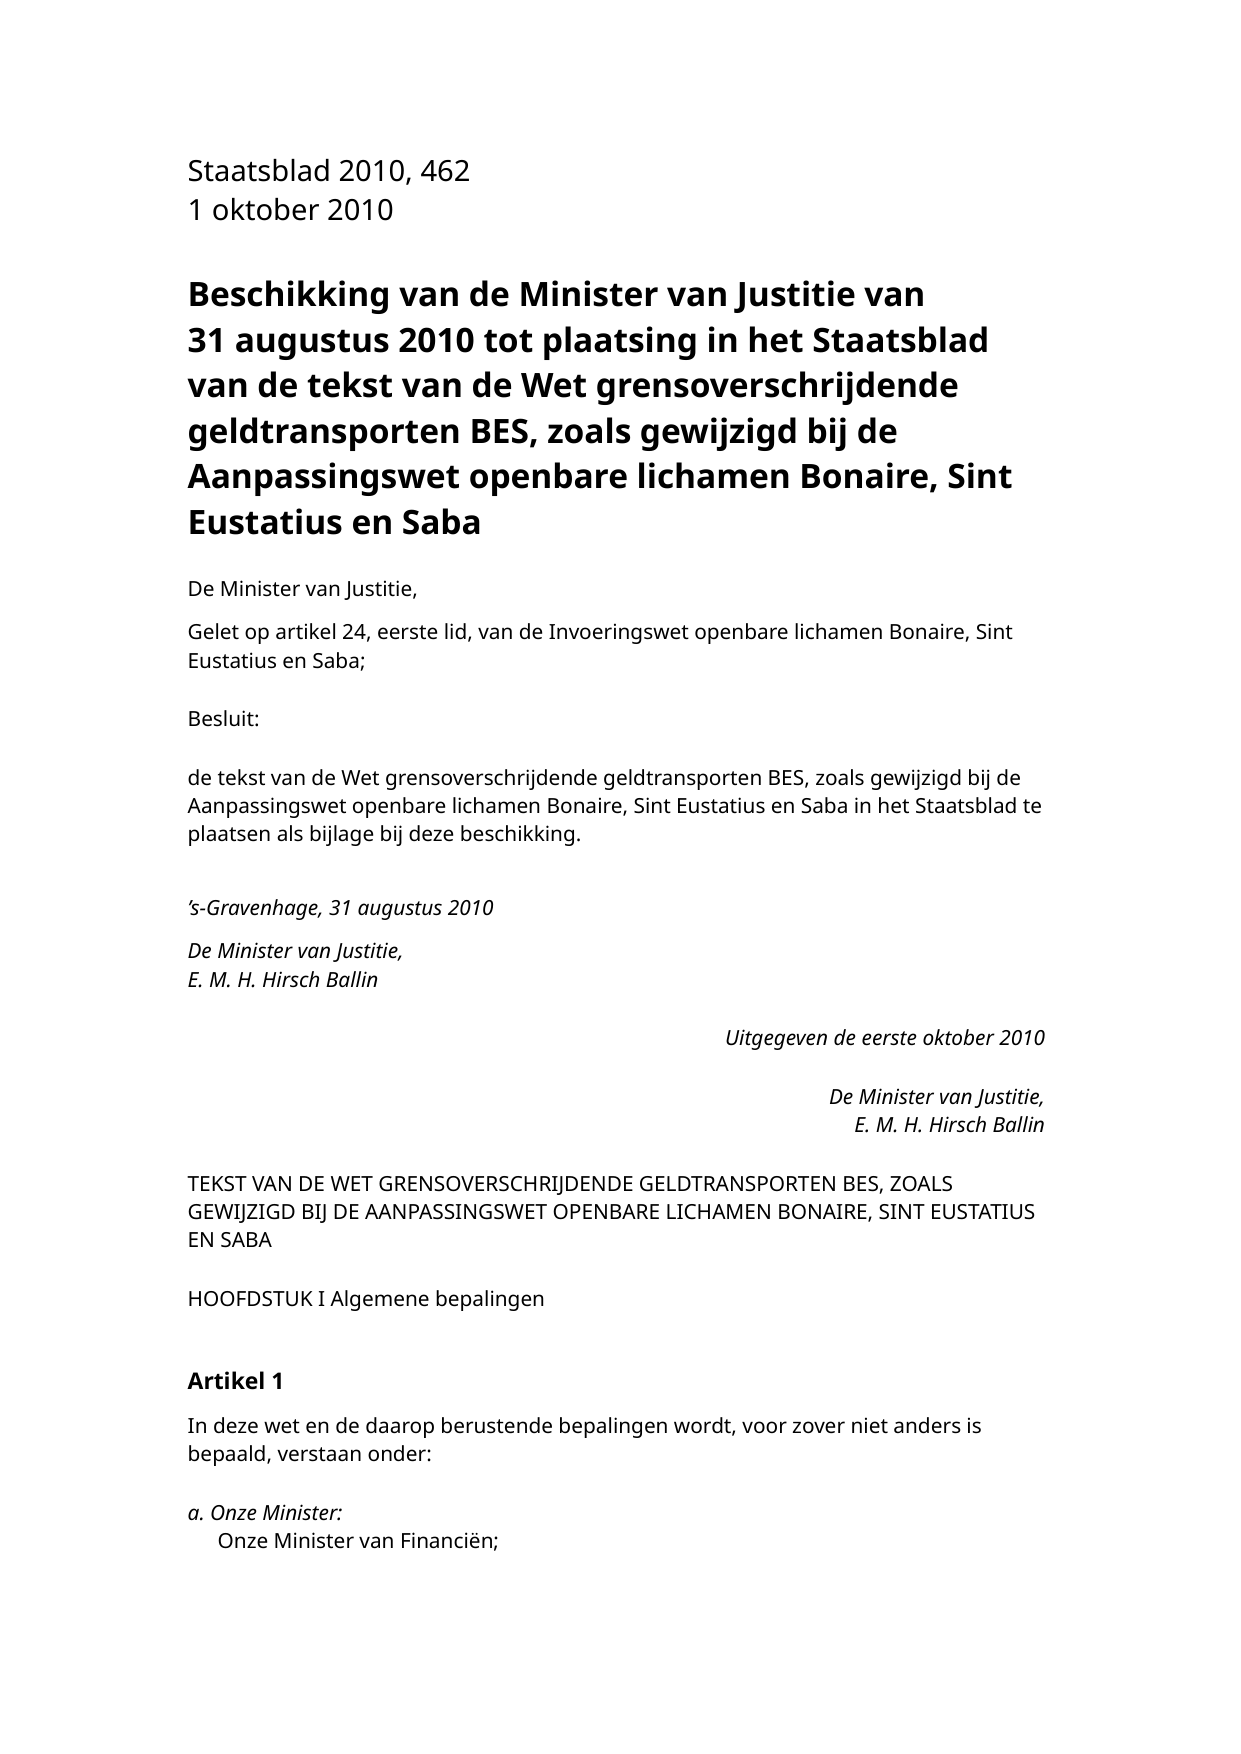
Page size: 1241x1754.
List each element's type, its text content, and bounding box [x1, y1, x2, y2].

text De Minister van Justitie, [187, 574, 1053, 602]
text Gelet op artikel 24, eerste lid, van de Invoeringswet openbare lichamen Bonaire, Sint Eustatius en Saba; [187, 617, 1053, 674]
subtitle Beschikking van de Minister van Justitie van 31 augustus 2010 tot plaatsing in het Staatsblad van de tekst van de Wet grensoverschrijdende geldtransporten BES, zoals gewijzigd bij de Aanpassingswet openbare lichamen Bonaire, Sint Eustatius en Saba [187, 271, 1053, 544]
text E. M. H. Hirsch Ballin [187, 1110, 1053, 1139]
subtitle Artikel 1 [187, 1365, 1053, 1396]
text Onze Minister van Financiën; [217, 1526, 1053, 1555]
text Uitgegeven de eerste oktober 2010 [187, 1023, 1053, 1052]
text 1 oktober 2010 [187, 190, 1053, 229]
text E. M. H. Hirsch Ballin [187, 965, 1053, 993]
text ’s-Gravenhage, 31 augustus 2010 [187, 893, 1053, 921]
text Staatsblad 2010, 462 [187, 150, 1053, 190]
text De Minister van Justitie, [187, 1082, 1053, 1110]
text Besluit: [187, 704, 1053, 733]
text de tekst van de Wet grensoverschrijdende geldtransporten BES, zoals gewijzigd bij de Aanpassingswet openbare lichamen Bonaire, Sint Eustatius en Saba in het Staatsblad te plaatsen als bijlage bij deze beschikking. [187, 763, 1053, 848]
subtitle TEKST VAN DE WET GRENSOVERSCHRIJDENDE GELDTRANSPORTEN BES, ZOALS GEWIJZIGD BIJ DE AANPASSINGSWET OPENBARE LICHAMEN BONAIRE, SINT EUSTATIUS EN SABA [187, 1169, 1053, 1254]
text a. Onze Minister: [187, 1498, 1053, 1526]
subtitle HOOFDSTUK I Algemene bepalingen [187, 1284, 1053, 1312]
text De Minister van Justitie, [187, 936, 1053, 965]
text In deze wet en de daarop berustende bepalingen wordt, voor zover niet anders is bepaald, verstaan onder: [187, 1411, 1053, 1468]
